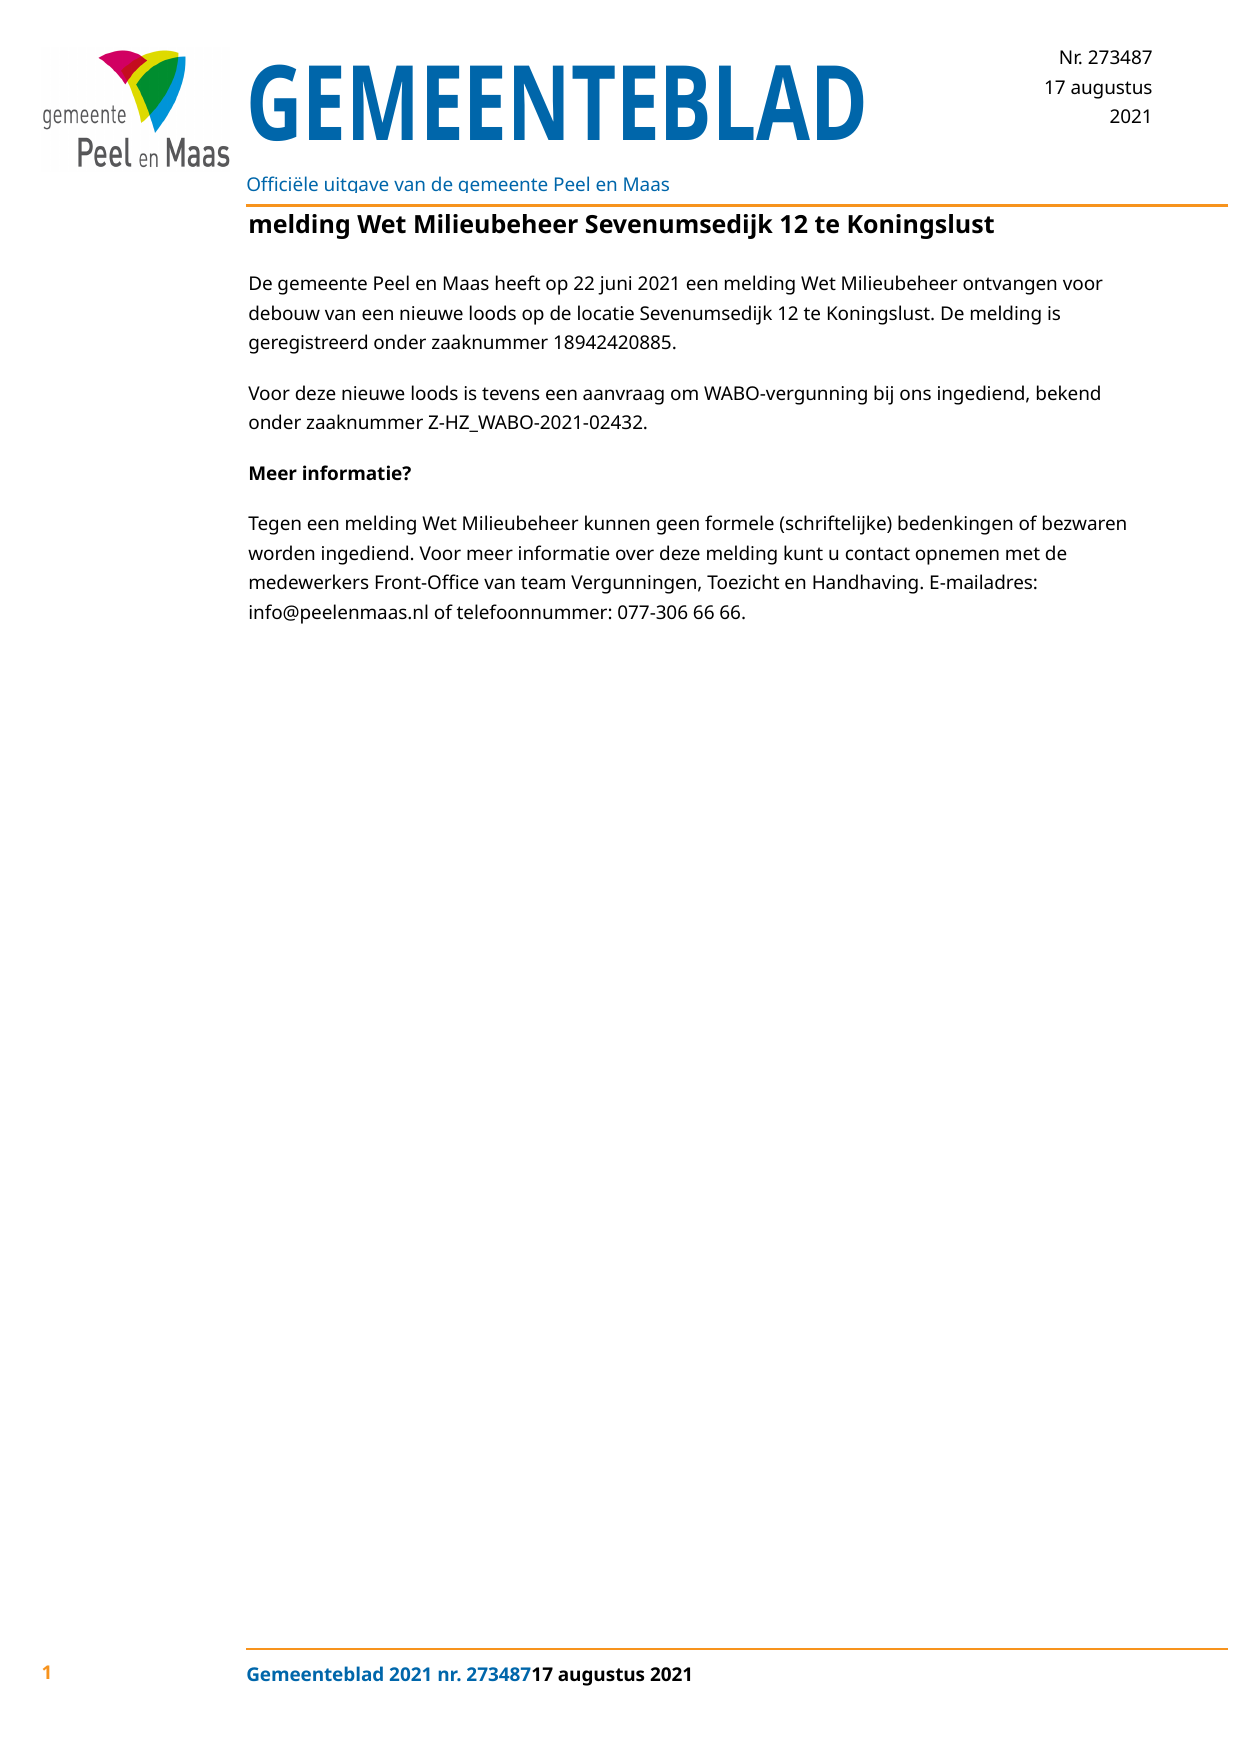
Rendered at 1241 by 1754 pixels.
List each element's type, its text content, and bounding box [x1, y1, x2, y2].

text melding Wet Milieubeheer Sevenumsedijk 12 te Koningslust [248, 207, 1152, 241]
text De gemeente Peel en Maas heeft op 22 juni 2021 een melding Wet Milieubeheer ontvangen voor debouw van een nieuwe loods op de locatie Sevenumsedijk 12 te Koningslust. De melding is geregistreerd onder zaaknummer 18942420885. [248, 270, 1152, 355]
picture [41, 47, 231, 172]
text Tegen een melding Wet Milieubeheer kunnen geen formele (schriftelijke) bedenkingen of bezwaren worden ingediend. Voor meer informatie over deze melding kunt u contact opnemen met de medewerkers Front-Office van team Vergunningen, Toezicht en Handhaving. E-mailadres: info@peelenmaas.nl of telefoonnummer: 077-306 66 66. [248, 510, 1152, 625]
text Voor deze nieuwe loods is tevens een aanvraag om WABO-vergunning bij ons ingediend, bekend onder zaaknummer Z-HZ_WABO-2021-02432. [248, 380, 1152, 435]
text Meer informatie? [248, 460, 1152, 486]
